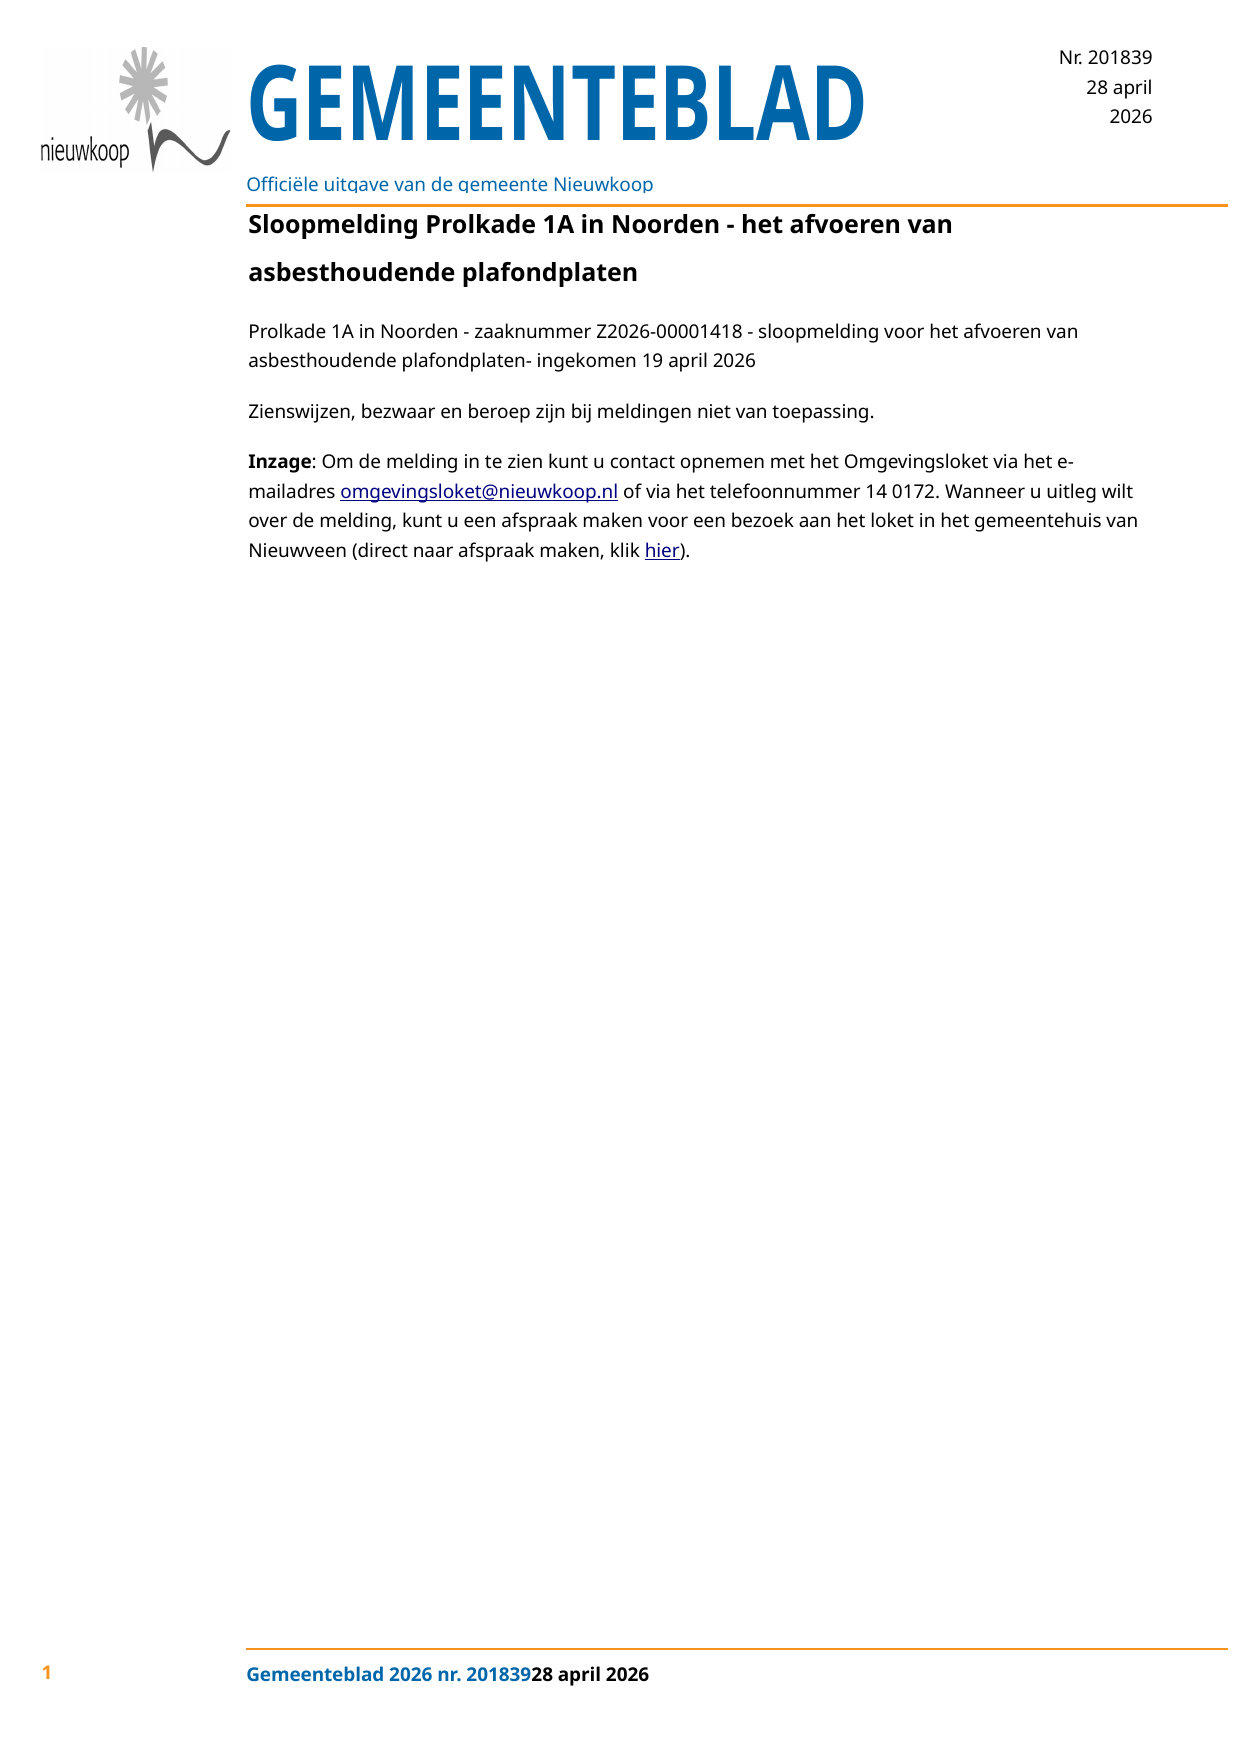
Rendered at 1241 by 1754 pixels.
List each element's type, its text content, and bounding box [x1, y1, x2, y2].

text Sloopmelding Prolkade 1A in Noorden - het afvoeren van asbesthoudende plafondplaten [248, 207, 1152, 288]
picture [41, 47, 231, 172]
text Zienswijzen, bezwaar en beroep zijn bij meldingen niet van toepassing. [248, 398, 1152, 424]
text Prolkade 1A in Noorden - zaaknummer Z2026-00001418 - sloopmelding voor het afvoeren van asbesthoudende plafondplaten- ingekomen 19 april 2026 [248, 318, 1152, 373]
text Inzage: Om de melding in te zien kunt u contact opnemen met het Omgevingsloket via het e-mailadres omgevingsloket@nieuwkoop.nl of via het telefoonnummer 14 0172. Wanneer u uitleg wilt over de melding, kunt u een afspraak maken voor een bezoek aan het loket in het gemeentehuis van Nieuwveen (direct naar afspraak maken, klik hier). [248, 448, 1152, 563]
